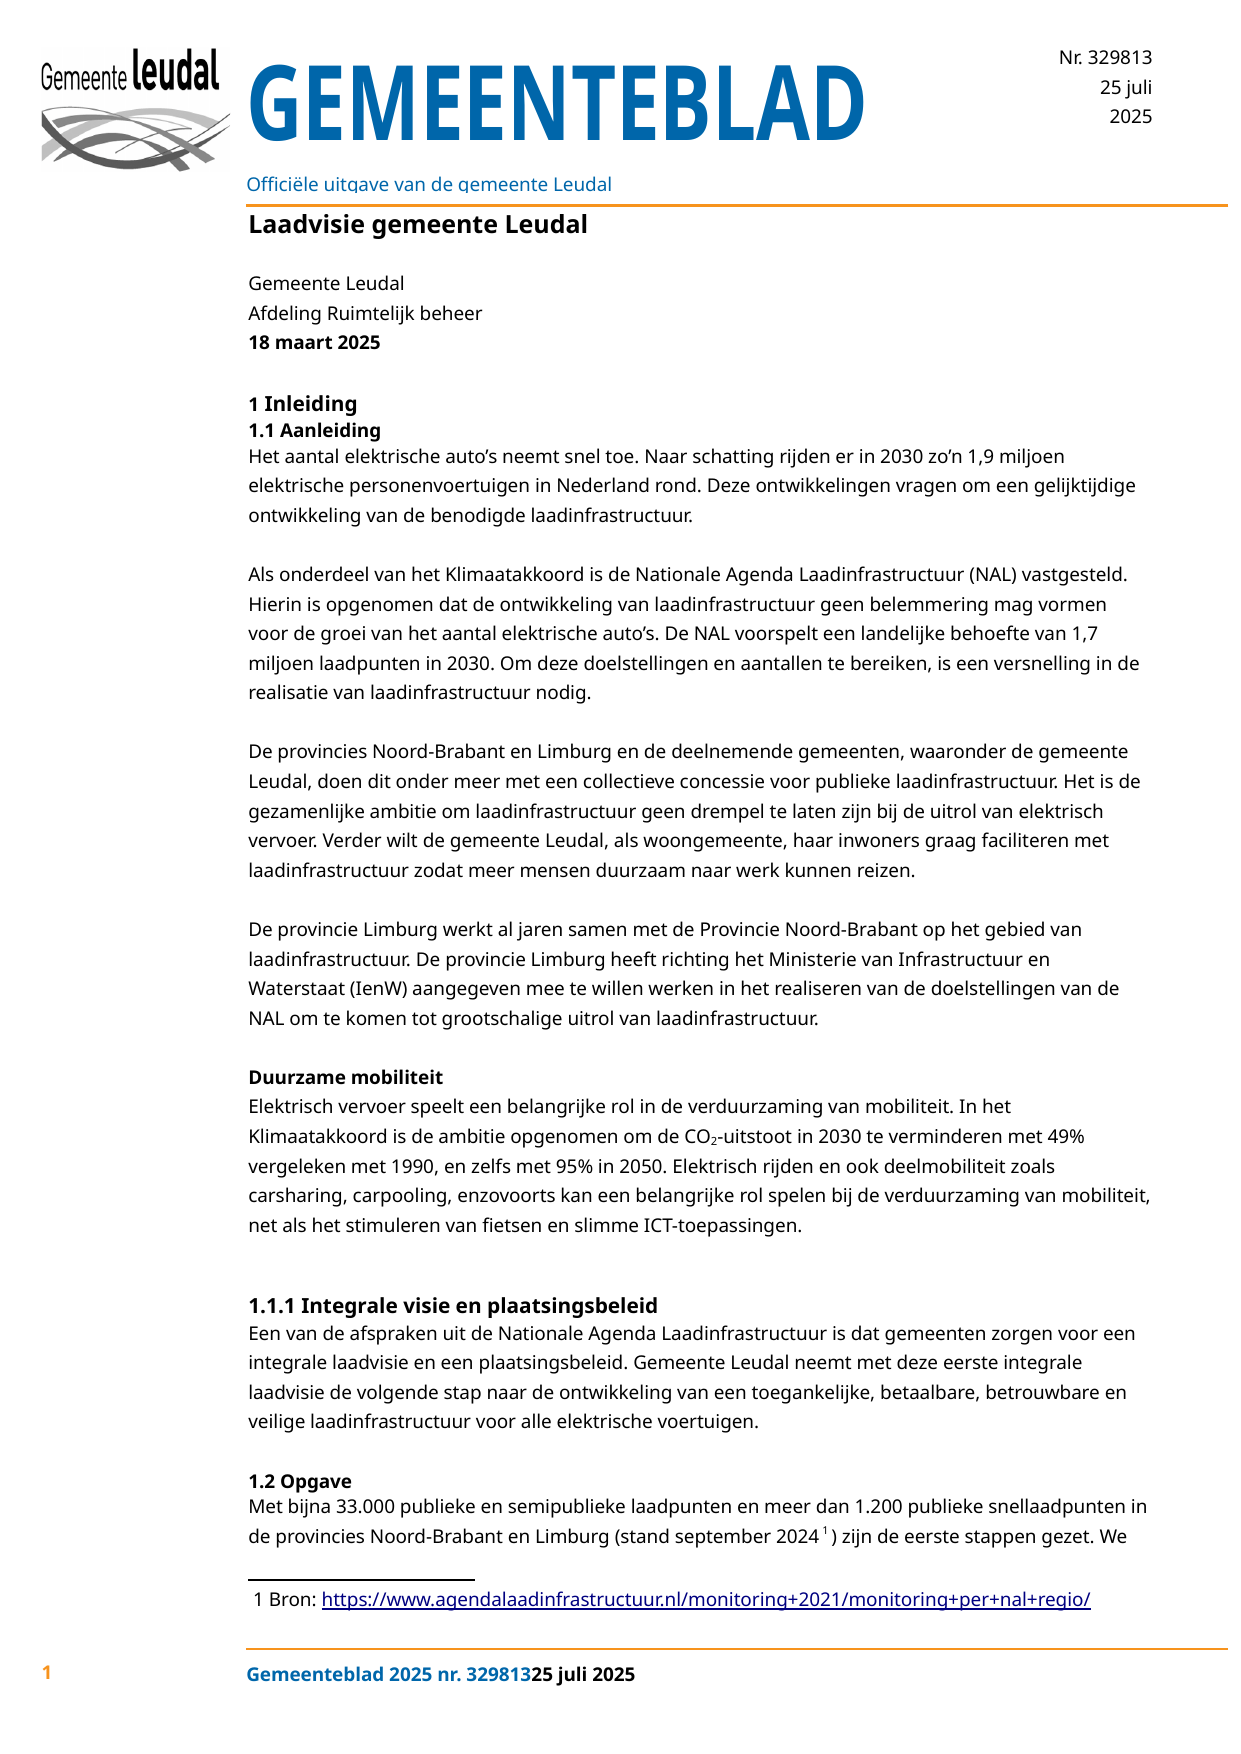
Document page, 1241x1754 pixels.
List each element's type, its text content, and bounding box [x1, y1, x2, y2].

text 1.1 Aanleiding [248, 417, 1152, 443]
text Afdeling Ruimtelijk beheer [248, 300, 1152, 326]
table_header Duurzame mobiliteit Elektrisch vervoer speelt een belangrijke rol in de verduurzaming van mobiliteit. In het Klimaatakkoord is de ambitie opgenomen om de CO2-uitstoot in 2030 te verminderen met 49% vergeleken met 1990, en zelfs met 95% in 2050. Elektrisch rijden en ook deelmobiliteit zoals carsharing, carpooling, enzovoorts kan een belangrijke rol spelen bij de verduurzaming van mobiliteit, net als het stimuleren van fietsen en slimme ICT-toepassingen. [248, 1064, 1152, 1238]
picture [41, 47, 231, 172]
text Als onderdeel van het Klimaatakkoord is de Nationale Agenda Laadinfrastructuur (NAL) vastgesteld. Hierin is opgenomen dat de ontwikkeling van laadinfrastructuur geen belemmering mag vormen voor de groei van het aantal elektrische auto’s. De NAL voorspelt een landelijke behoefte van 1,7 miljoen laadpunten in 2030. Om deze doelstellingen en aantallen te bereiken, is een versnelling in de realisatie van laadinfrastructuur nodig. [248, 561, 1152, 705]
text Met bijna 33.000 publieke en semipublieke laadpunten en meer dan 1.200 publieke snellaadpunten in de provincies Noord-Brabant en Limburg (stand september 2024) zijn de eerste stappen gezet. We [248, 1493, 1152, 1549]
text Laadvisie gemeente Leudal [248, 207, 1152, 241]
text 18 maart 2025 [248, 329, 1152, 355]
text Bron: https://www.agendalaadinfrastructuur.nl/monitoring+2021/monitoring+per+nal+regio/ [248, 1586, 1152, 1612]
text Een van de afspraken uit de Nationale Agenda Laadinfrastructuur is dat gemeenten zorgen voor een integrale laadvisie en een plaatsingsbeleid. Gemeente Leudal neemt met deze eerste integrale laadvisie de volgende stap naar de ontwikkeling van een toegankelijke, betaalbare, betrouwbare en veilige laadinfrastructuur voor alle elektrische voertuigen. [248, 1320, 1152, 1434]
text 1.2 Opgave [248, 1468, 1152, 1493]
text Het aantal elektrische auto’s neemt snel toe. Naar schatting rijden er in 2030 zo’n 1,9 miljoen elektrische personenvoertuigen in Nederland rond. Deze ontwikkelingen vragen om een gelijktijdige ontwikkeling van de benodigde laadinfrastructuur. [248, 443, 1152, 528]
text De provincie Limburg werkt al jaren samen met de Provincie Noord-Brabant op het gebied van laadinfrastructuur. De provincie Limburg heeft richting het Ministerie van Infrastructuur en Waterstaat (IenW) aangegeven mee te willen werken in het realiseren van de doelstellingen van de NAL om te komen tot grootschalige uitrol van laadinfrastructuur. [248, 916, 1152, 1031]
text Gemeente Leudal [248, 270, 1152, 296]
text 1 Inleiding [248, 389, 1152, 417]
text De provincies Noord-Brabant en Limburg en de deelnemende gemeenten, waaronder de gemeente Leudal, doen dit onder meer met een collectieve concessie voor publieke laadinfrastructuur. Het is de gezamenlijke ambitie om laadinfrastructuur geen drempel te laten zijn bij de uitrol van elektrisch vervoer. Verder wilt de gemeente Leudal, als woongemeente, haar inwoners graag faciliteren met laadinfrastructuur zodat meer mensen duurzaam naar werk kunnen reizen. [248, 739, 1152, 883]
text 1.1.1 Integrale visie en plaatsingsbeleid [248, 1291, 1152, 1320]
